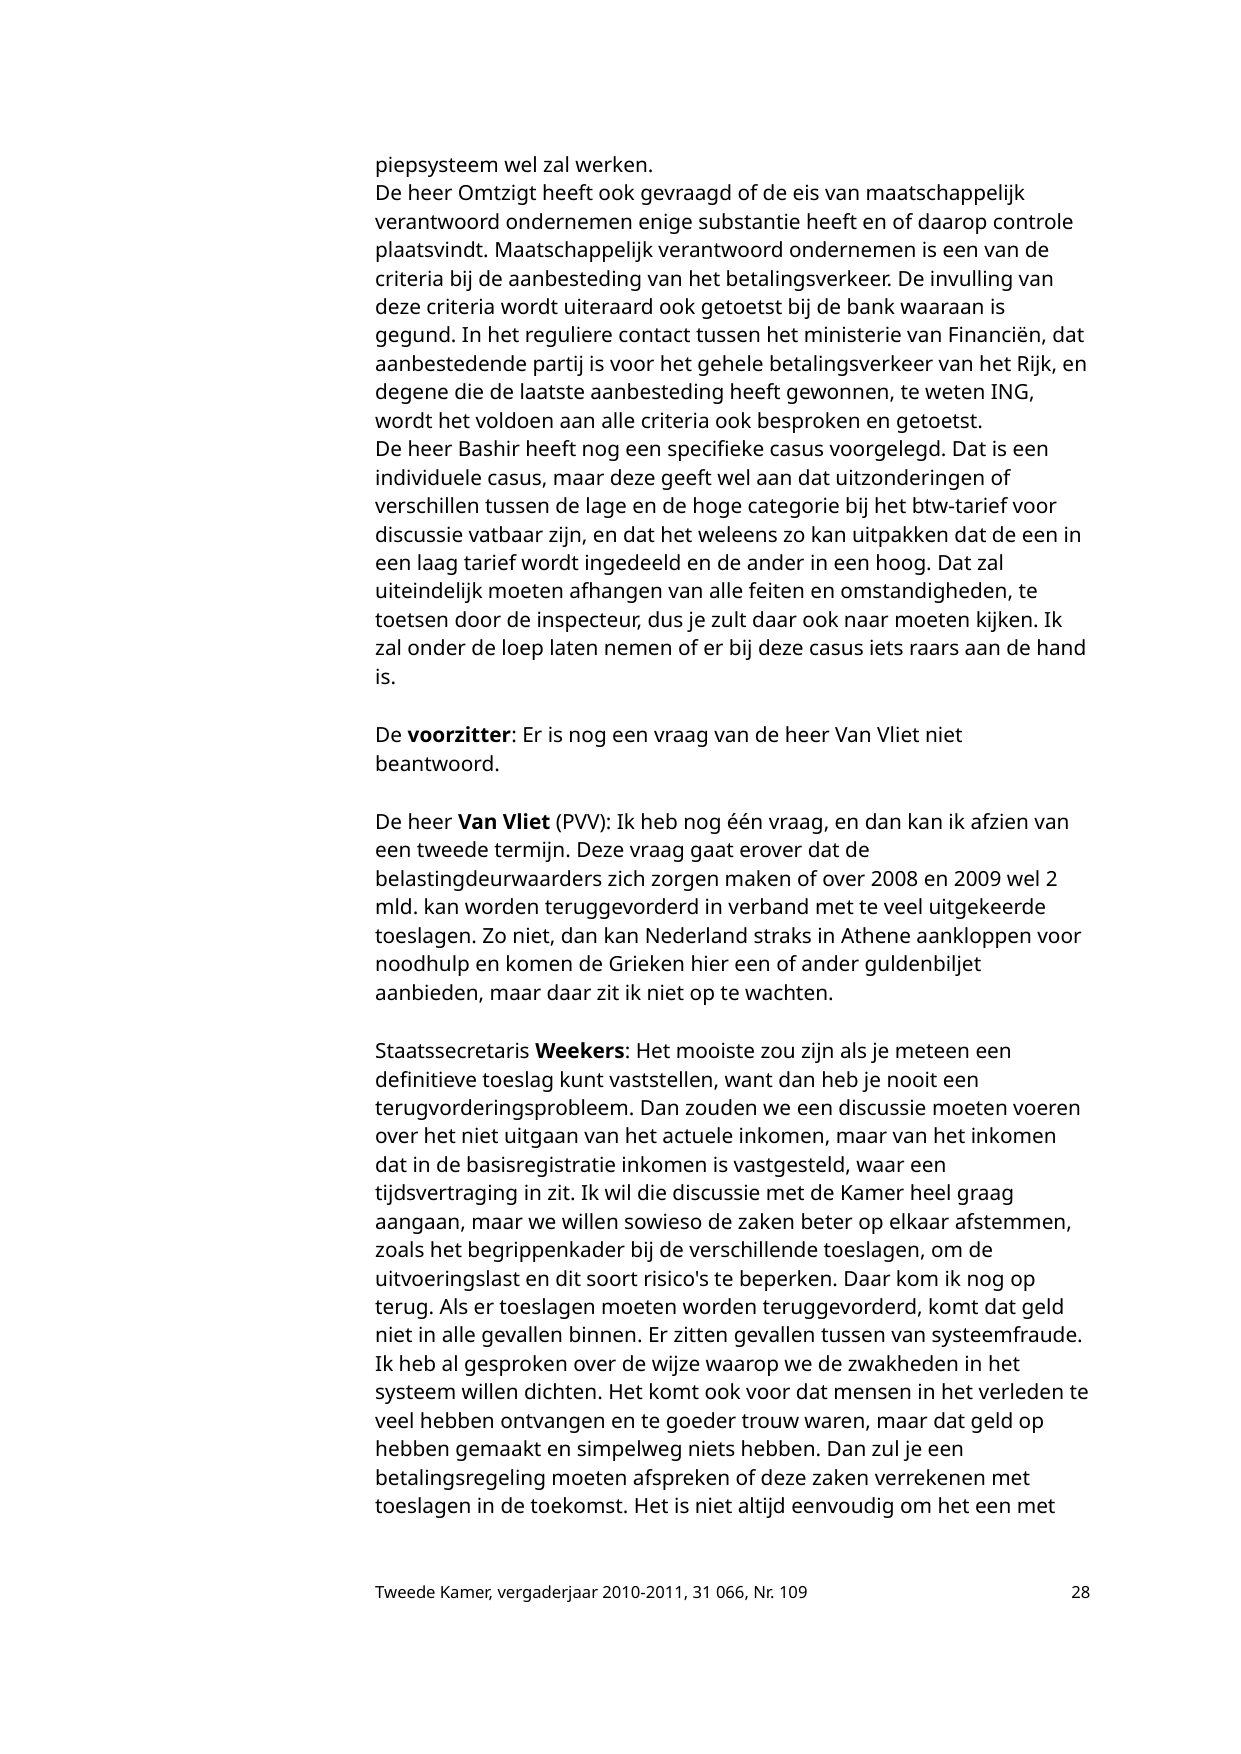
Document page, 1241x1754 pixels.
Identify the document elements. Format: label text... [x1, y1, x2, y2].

text De heer Omtzigt heeft ook gevraagd of de eis van maatschappelijk verantwoord ondernemen enige substantie heeft en of daarop controle plaatsvindt. Maatschappelijk verantwoord ondernemen is een van de criteria bij de aanbesteding van het betalingsverkeer. De invulling van deze criteria wordt uiteraard ook getoetst bij de bank waaraan is gegund. In het reguliere contact tussen het ministerie van Financiën, dat aanbestedende partij is voor het gehele betalingsverkeer van het Rijk, en degene die de laatste aanbesteding heeft gewonnen, te weten ING, wordt het voldoen aan alle criteria ook besproken en getoetst. [375, 178, 1090, 434]
text De heer Van Vliet (PVV): Ik heb nog één vraag, en dan kan ik afzien van een tweede termijn. Deze vraag gaat erover dat de belastingdeurwaarders zich zorgen maken of over 2008 en 2009 wel 2 mld. kan worden teruggevorderd in verband met te veel uitgekeerde toeslagen. Zo niet, dan kan Nederland straks in Athene aankloppen voor noodhulp en komen de Grieken hier een of ander guldenbiljet aanbieden, maar daar zit ik niet op te wachten. [375, 807, 1090, 1006]
text De heer Bashir heeft nog een specifieke casus voorgelegd. Dat is een individuele casus, maar deze geeft wel aan dat uitzonderingen of verschillen tussen de lage en de hoge categorie bij het btw-tarief voor discussie vatbaar zijn, en dat het weleens zo kan uitpakken dat de een in een laag tarief wordt ingedeeld en de ander in een hoog. Dat zal uiteindelijk moeten afhangen van alle feiten en omstandigheden, te toetsen door de inspecteur, dus je zult daar ook naar moeten kijken. Ik zal onder de loep laten nemen of er bij deze casus iets raars aan de hand is. [375, 434, 1090, 690]
text Staatssecretaris Weekers: Het mooiste zou zijn als je meteen een definitieve toeslag kunt vaststellen, want dan heb je nooit een terugvorderingsprobleem. Dan zouden we een discussie moeten voeren over het niet uitgaan van het actuele inkomen, maar van het inkomen dat in de basisregistratie inkomen is vastgesteld, waar een tijdsvertraging in zit. Ik wil die discussie met de Kamer heel graag aangaan, maar we willen sowieso de zaken beter op elkaar afstemmen, zoals het begrippenkader bij de verschillende toeslagen, om de uitvoeringslast en dit soort risico's te beperken. Daar kom ik nog op terug. Als er toeslagen moeten worden teruggevorderd, komt dat geld niet in alle gevallen binnen. Er zitten gevallen tussen van systeemfraude. Ik heb al gesproken over de wijze waarop we de zwakheden in het systeem willen dichten. Het komt ook voor dat mensen in het verleden te veel hebben ontvangen en te goeder trouw waren, maar dat geld op hebben gemaakt en simpelweg niets hebben. Dan zul je een betalingsregeling moeten afspreken of deze zaken verrekenen met toeslagen in de toekomst. Het is niet altijd eenvoudig om het een met [375, 1036, 1090, 1520]
text De voorzitter: Er is nog een vraag van de heer Van Vliet niet beantwoord. [375, 720, 1090, 777]
text piepsysteem wel zal werken. [375, 150, 1090, 178]
